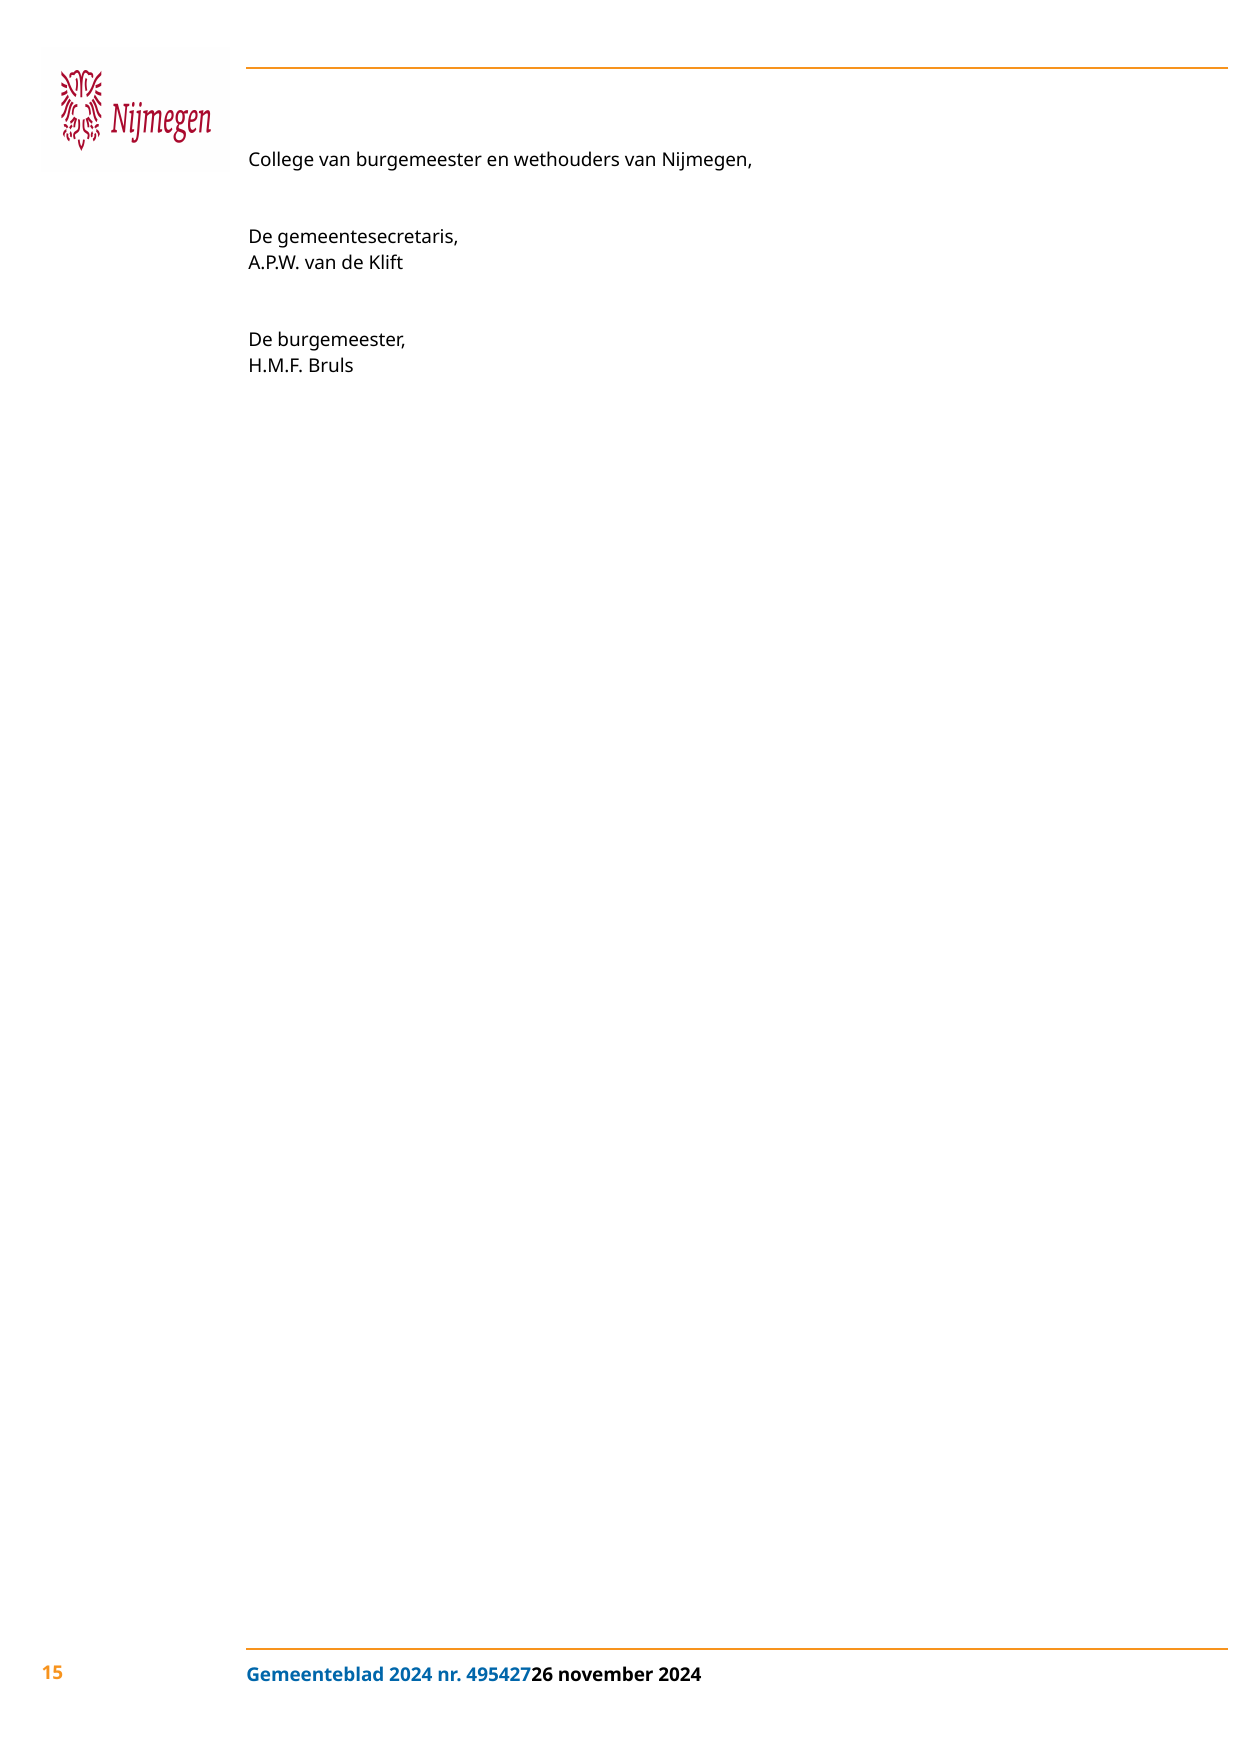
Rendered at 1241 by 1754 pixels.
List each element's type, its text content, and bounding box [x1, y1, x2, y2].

text De gemeentesecretaris, [248, 223, 1152, 249]
text De burgemeester, [248, 326, 1152, 352]
picture [41, 47, 231, 172]
text H.M.F. Bruls [248, 352, 1152, 378]
text A.P.W. van de Klift [248, 249, 1152, 275]
text College van burgemeester en wethouders van Nijmegen, [248, 146, 1152, 172]
